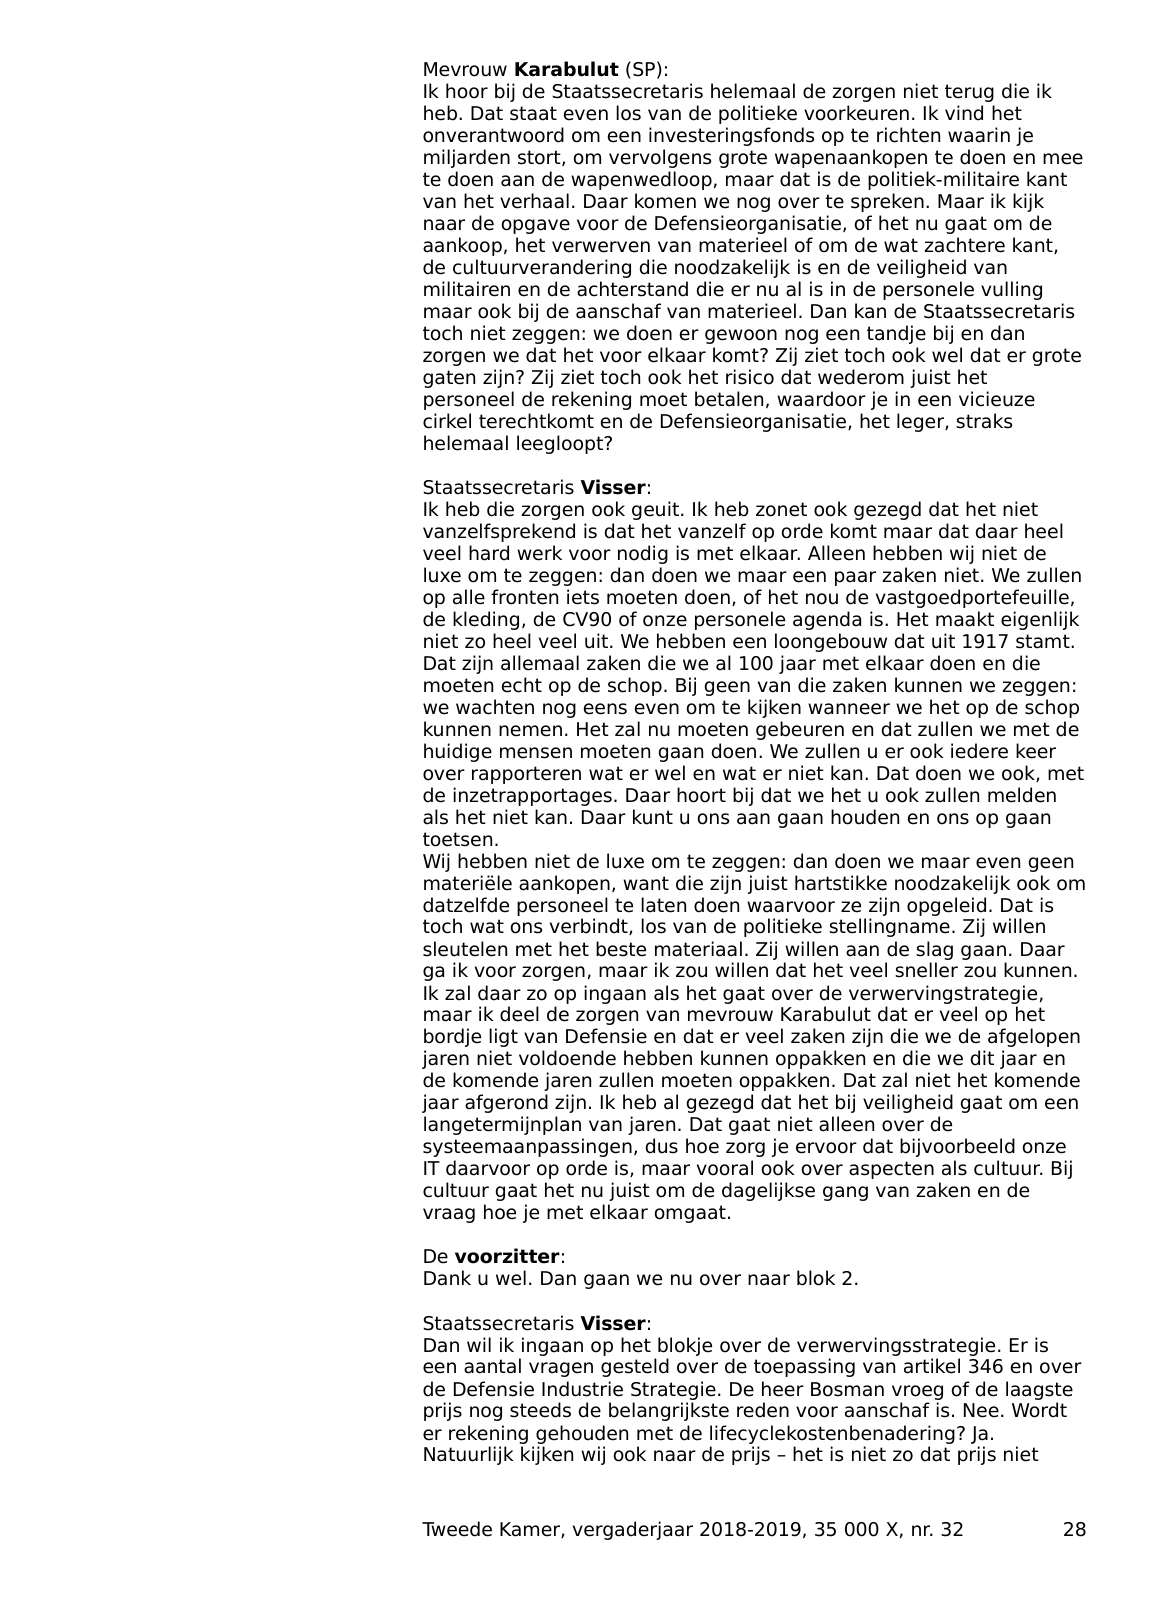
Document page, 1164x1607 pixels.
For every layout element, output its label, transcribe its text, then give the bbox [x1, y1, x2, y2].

text De voorzitter: [422, 1246, 1087, 1268]
text Staatssecretaris Visser: [422, 477, 1087, 499]
text Dank u wel. Dan gaan we nu over naar blok 2. [422, 1268, 1087, 1290]
text Ik heb die zorgen ook geuit. Ik heb zonet ook gezegd dat het niet vanzelfsprekend is dat het vanzelf op orde komt maar dat daar heel veel hard werk voor nodig is met elkaar. Alleen hebben wij niet de luxe om te zeggen: dan doen we maar een paar zaken niet. We zullen op alle fronten iets moeten doen, of het nou de vastgoedportefeuille, de kleding, de CV90 of onze personele agenda is. Het maakt eigenlijk niet zo heel veel uit. We hebben een loongebouw dat uit 1917 stamt. Dat zijn allemaal zaken die we al 100 jaar met elkaar doen en die moeten echt op de schop. Bij geen van die zaken kunnen we zeggen: we wachten nog eens even om te kijken wanneer we het op de schop kunnen nemen. Het zal nu moeten gebeuren en dat zullen we met de huidige mensen moeten gaan doen. We zullen u er ook iedere keer over rapporteren wat er wel en wat er niet kan. Dat doen we ook, met de inzetrapportages. Daar hoort bij dat we het u ook zullen melden als het niet kan. Daar kunt u ons aan gaan houden en ons op gaan toetsen. [422, 499, 1087, 851]
text Dan wil ik ingaan op het blokje over de verwervingsstrategie. Er is een aantal vragen gesteld over de toepassing van artikel 346 en over de Defensie Industrie Strategie. De heer Bosman vroeg of de laagste prijs nog steeds de belangrijkste reden voor aanschaf is. Nee. Wordt er rekening gehouden met de lifecyclekostenbenadering? Ja. Natuurlijk kijken wij ook naar de prijs – het is niet zo dat prijs niet [422, 1334, 1087, 1466]
text Ik hoor bij de Staatssecretaris helemaal de zorgen niet terug die ik heb. Dat staat even los van de politieke voorkeuren. Ik vind het onverantwoord om een investeringsfonds op te richten waarin je miljarden stort, om vervolgens grote wapenaankopen te doen en mee te doen aan de wapenwedloop, maar dat is de politiek-militaire kant van het verhaal. Daar komen we nog over te spreken. Maar ik kijk naar de opgave voor de Defensieorganisatie, of het nu gaat om de aankoop, het verwerven van materieel of om de wat zachtere kant, de cultuurverandering die noodzakelijk is en de veiligheid van militairen en de achterstand die er nu al is in de personele vulling maar ook bij de aanschaf van materieel. Dan kan de Staatssecretaris toch niet zeggen: we doen er gewoon nog een tandje bij en dan zorgen we dat het voor elkaar komt? Zij ziet toch ook wel dat er grote gaten zijn? Zij ziet toch ook het risico dat wederom juist het personeel de rekening moet betalen, waardoor je in een vicieuze cirkel terechtkomt en de Defensieorganisatie, het leger, straks helemaal leegloopt? [422, 81, 1087, 455]
text Mevrouw Karabulut (SP): [422, 59, 1087, 81]
text Wij hebben niet de luxe om te zeggen: dan doen we maar even geen materiële aankopen, want die zijn juist hartstikke noodzakelijk ook om datzelfde personeel te laten doen waarvoor ze zijn opgeleid. Dat is toch wat ons verbindt, los van de politieke stellingname. Zij willen sleutelen met het beste materiaal. Zij willen aan de slag gaan. Daar ga ik voor zorgen, maar ik zou willen dat het veel sneller zou kunnen. Ik zal daar zo op ingaan als het gaat over de verwervingstrategie, maar ik deel de zorgen van mevrouw Karabulut dat er veel op het bordje ligt van Defensie en dat er veel zaken zijn die we de afgelopen jaren niet voldoende hebben kunnen oppakken en die we dit jaar en de komende jaren zullen moeten oppakken. Dat zal niet het komende jaar afgerond zijn. Ik heb al gezegd dat het bij veiligheid gaat om een langetermijnplan van jaren. Dat gaat niet alleen over de systeemaanpassingen, dus hoe zorg je ervoor dat bijvoorbeeld onze IT daarvoor op orde is, maar vooral ook over aspecten als cultuur. Bij cultuur gaat het nu juist om de dagelijkse gang van zaken en de vraag hoe je met elkaar omgaat. [422, 851, 1087, 1224]
text Staatssecretaris Visser: [422, 1312, 1087, 1334]
